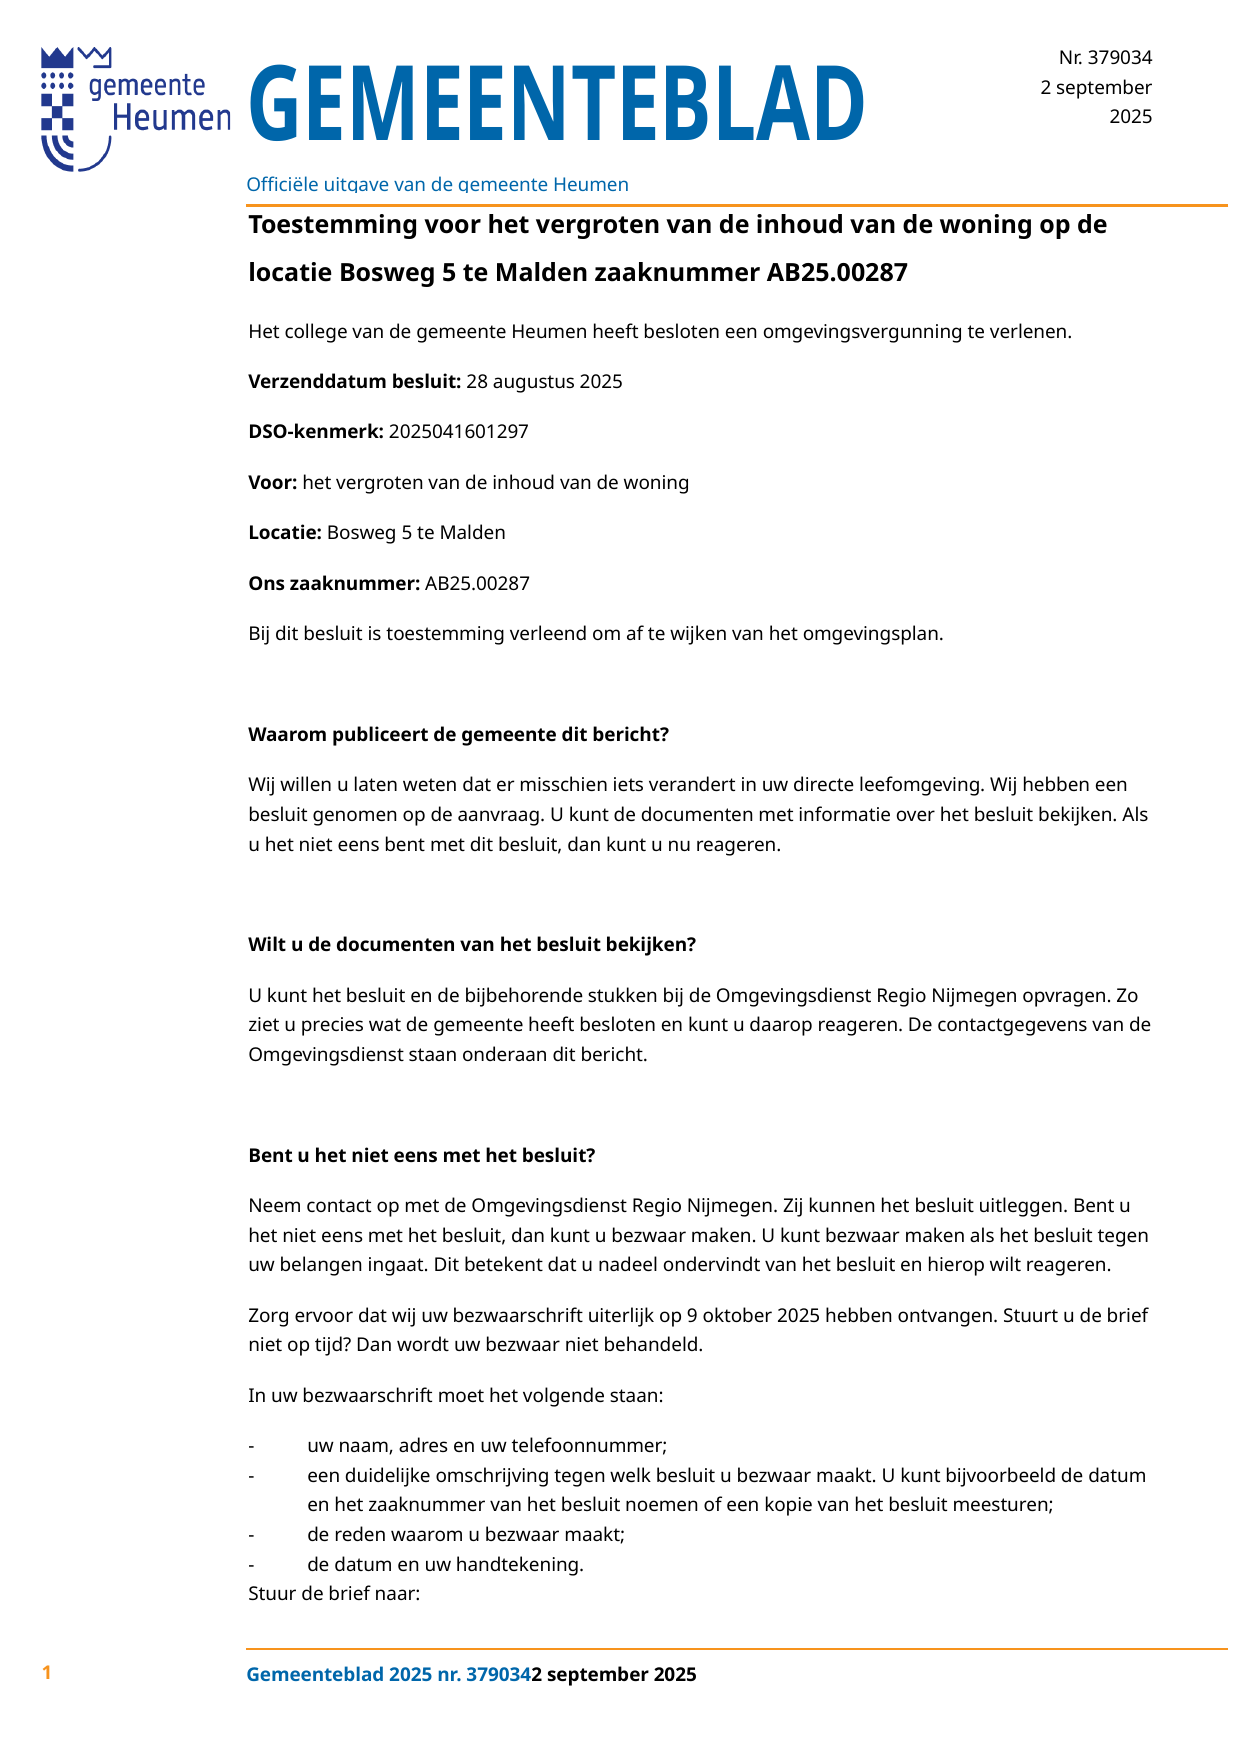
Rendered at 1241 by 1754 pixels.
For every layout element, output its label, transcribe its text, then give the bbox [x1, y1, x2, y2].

text Bent u het niet eens met het besluit? [248, 1142, 1152, 1168]
text Het college van de gemeente Heumen heeft besloten een omgevingsvergunning te verlenen. [248, 318, 1152, 344]
text Verzenddatum besluit: 28 augustus 2025 [248, 368, 1152, 394]
text Ons zaaknummer: AB25.00287 [248, 570, 1152, 596]
text Neem contact op met de Omgevingsdienst Regio Nijmegen. Zij kunnen het besluit uitleggen. Bent u het niet eens met het besluit, dan kunt u bezwaar maken. U kunt bezwaar maken als het besluit tegen uw belangen ingaat. Dit betekent dat u nadeel ondervindt van het besluit en hierop wilt reageren. [248, 1192, 1152, 1277]
text Locatie: Bosweg 5 te Malden [248, 519, 1152, 545]
text U kunt het besluit en de bijbehorende stukken bij de Omgevingsdienst Regio Nijmegen opvragen. Zo ziet u precies wat de gemeente heeft besloten en kunt u daarop reageren. De contactgegevens van de Omgevingsdienst staan onderaan dit bericht. [248, 982, 1152, 1067]
list een duidelijke omschrijving tegen welk besluit u bezwaar maakt. U kunt bijvoorbeeld de datum en het zaaknummer van het besluit noemen of een kopie van het besluit meesturen; [248, 1462, 1152, 1517]
text Wij willen u laten weten dat er misschien iets verandert in uw directe leefomgeving. Wij hebben een besluit genomen op de aanvraag. U kunt de documenten met informatie over het besluit bekijken. Als u het niet eens bent met dit besluit, dan kunt u nu reageren. [248, 772, 1152, 857]
picture [41, 47, 231, 172]
list de reden waarom u bezwaar maakt; [248, 1521, 1152, 1547]
text Stuur de brief naar: [248, 1580, 1152, 1606]
list uw naam, adres en uw telefoonnummer; [248, 1432, 1152, 1458]
text In uw bezwaarschrift moet het volgende staan: [248, 1382, 1152, 1408]
list de datum en uw handtekening. [248, 1551, 1152, 1577]
text Wilt u de documenten van het besluit bekijken? [248, 932, 1152, 957]
text Voor: het vergroten van de inhoud van de woning [248, 469, 1152, 495]
text Waarom publiceert de gemeente dit bericht? [248, 721, 1152, 747]
text Zorg ervoor dat wij uw bezwaarschrift uiterlijk op 9 oktober 2025 hebben ontvangen. Stuurt u de brief niet op tijd? Dan wordt uw bezwaar niet behandeld. [248, 1302, 1152, 1357]
text DSO-kenmerk: 2025041601297 [248, 419, 1152, 444]
text Toestemming voor het vergroten van de inhoud van de woning op de locatie Bosweg 5 te Malden zaaknummer AB25.00287 [248, 207, 1152, 288]
text Bij dit besluit is toestemming verleend om af te wijken van het omgevingsplan. [248, 620, 1152, 646]
